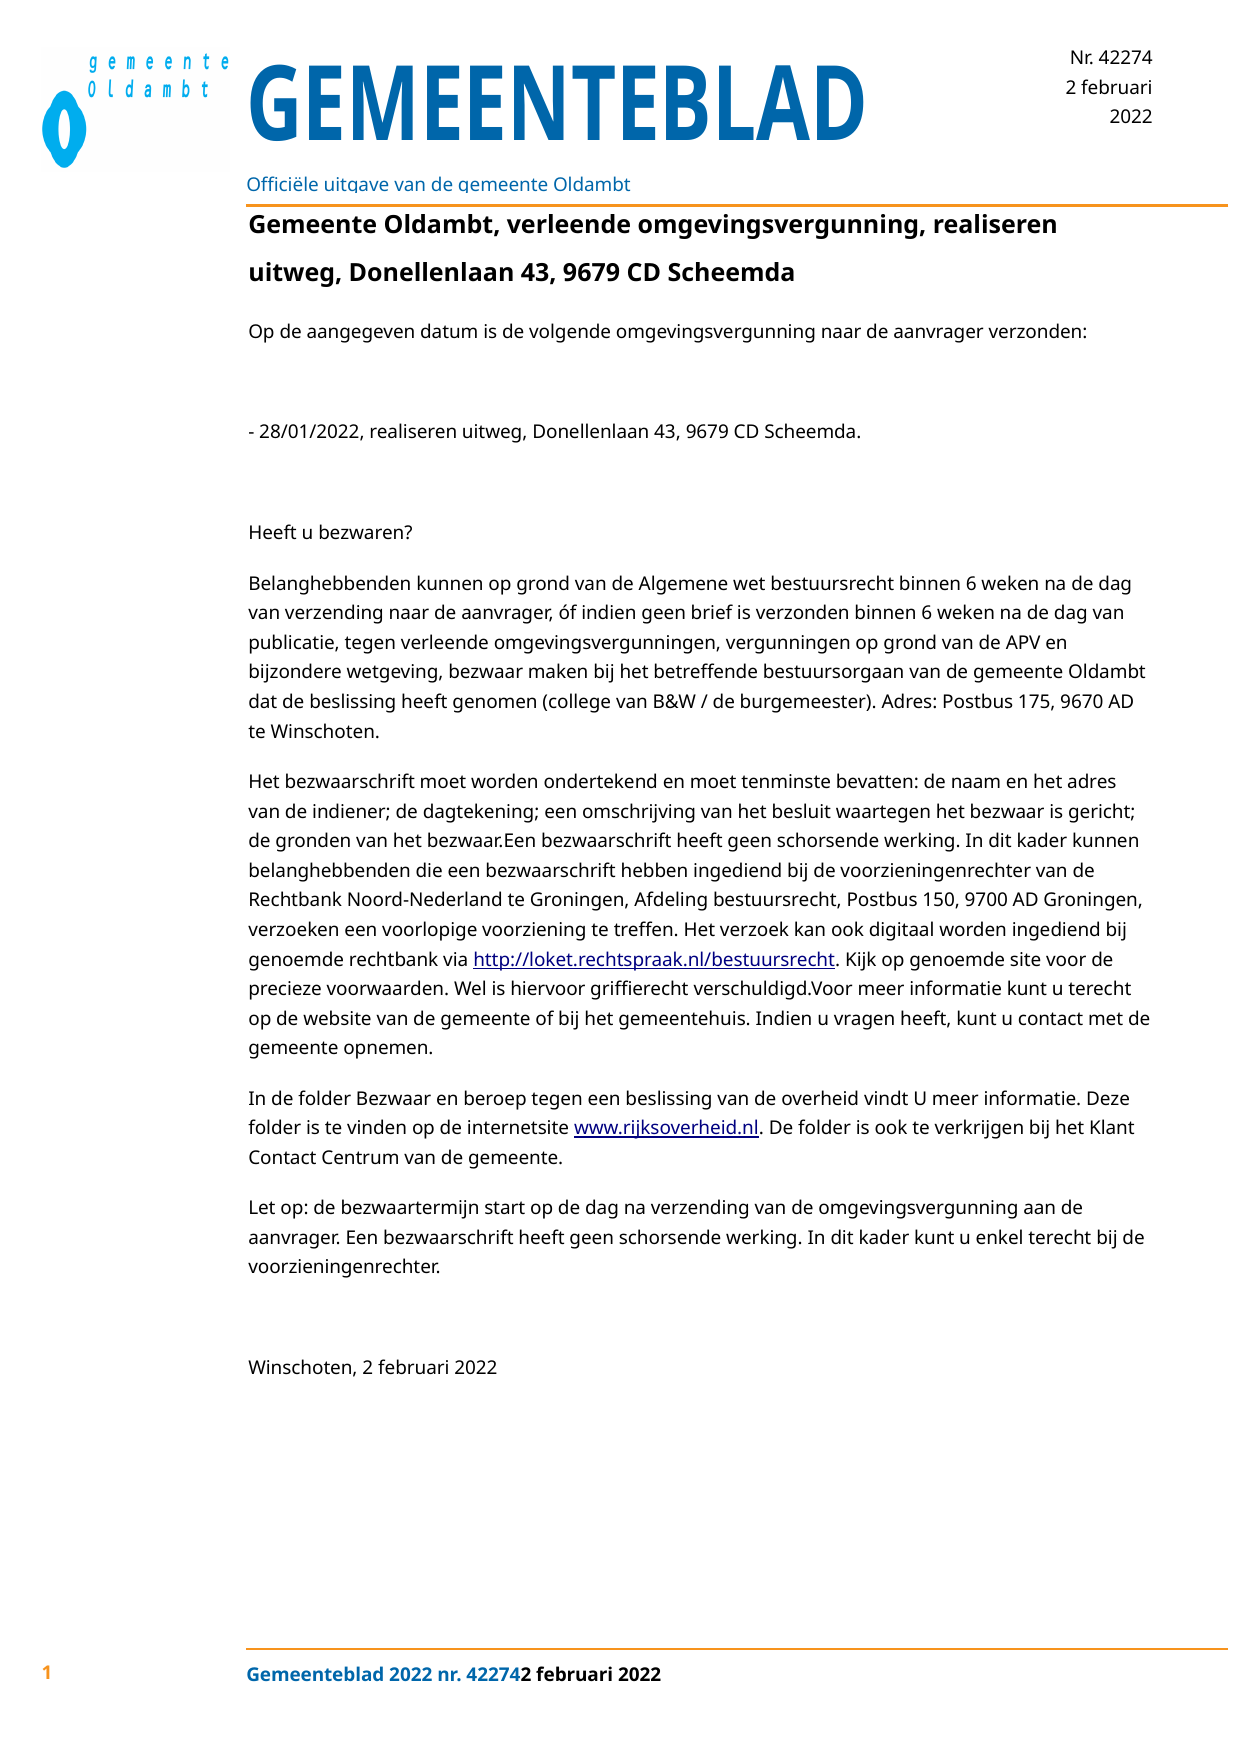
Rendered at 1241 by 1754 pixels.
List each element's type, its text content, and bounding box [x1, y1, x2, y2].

text Op de aangegeven datum is de volgende omgevingsvergunning naar de aanvrager verzonden: [248, 318, 1152, 344]
text - 28/01/2022, realiseren uitweg, Donellenlaan 43, 9679 CD Scheemda. [248, 419, 1152, 444]
text Belanghebbenden kunnen op grond van de Algemene wet bestuursrecht binnen 6 weken na de dag van verzending naar de aanvrager, óf indien geen brief is verzonden binnen 6 weken na de dag van publicatie, tegen verleende omgevingsvergunningen, vergunningen op grond van de APV en bijzondere wetgeving, bezwaar maken bij het betreffende bestuursorgaan van de gemeente Oldambt dat de beslissing heeft genomen (college van B&W / de burgemeester). Adres: Postbus 175, 9670 AD te Winschoten. [248, 570, 1152, 744]
text In de folder Bezwaar en beroep tegen een beslissing van de overheid vindt U meer informatie. Deze folder is te vinden op de internetsite www.rijksoverheid.nl. De folder is ook te verkrijgen bij het Klant Contact Centrum van de gemeente. [248, 1085, 1152, 1170]
text Winschoten, 2 februari 2022 [248, 1354, 1152, 1380]
text Heeft u bezwaren? [248, 519, 1152, 545]
text Let op: de bezwaartermijn start op de dag na verzending van de omgevingsvergunning aan de aanvrager. Een bezwaarschrift heeft geen schorsende werking. In dit kader kunt u enkel terecht bij de voorzieningenrechter. [248, 1194, 1152, 1279]
picture [41, 47, 231, 172]
text Het bezwaarschrift moet worden ondertekend en moet tenminste bevatten: de naam en het adres van de indiener; de dagtekening; een omschrijving van het besluit waartegen het bezwaar is gericht; de gronden van het bezwaar.Een bezwaarschrift heeft geen schorsende werking. In dit kader kunnen belanghebbenden die een bezwaarschrift hebben ingediend bij de voorzieningenrechter van de Rechtbank Noord-Nederland te Groningen, Afdeling bestuursrecht, Postbus 150, 9700 AD Groningen, verzoeken een voorlopige voorziening te treffen. Het verzoek kan ook digitaal worden ingediend bij genoemde rechtbank via http://loket.rechtspraak.nl/bestuursrecht. Kijk op genoemde site voor de precieze voorwaarden. Wel is hiervoor griffierecht verschuldigd.Voor meer informatie kunt u terecht op de website van de gemeente of bij het gemeentehuis. Indien u vragen heeft, kunt u contact met de gemeente opnemen. [248, 768, 1152, 1060]
text Gemeente Oldambt, verleende omgevingsvergunning, realiseren uitweg, Donellenlaan 43, 9679 CD Scheemda [248, 207, 1152, 288]
